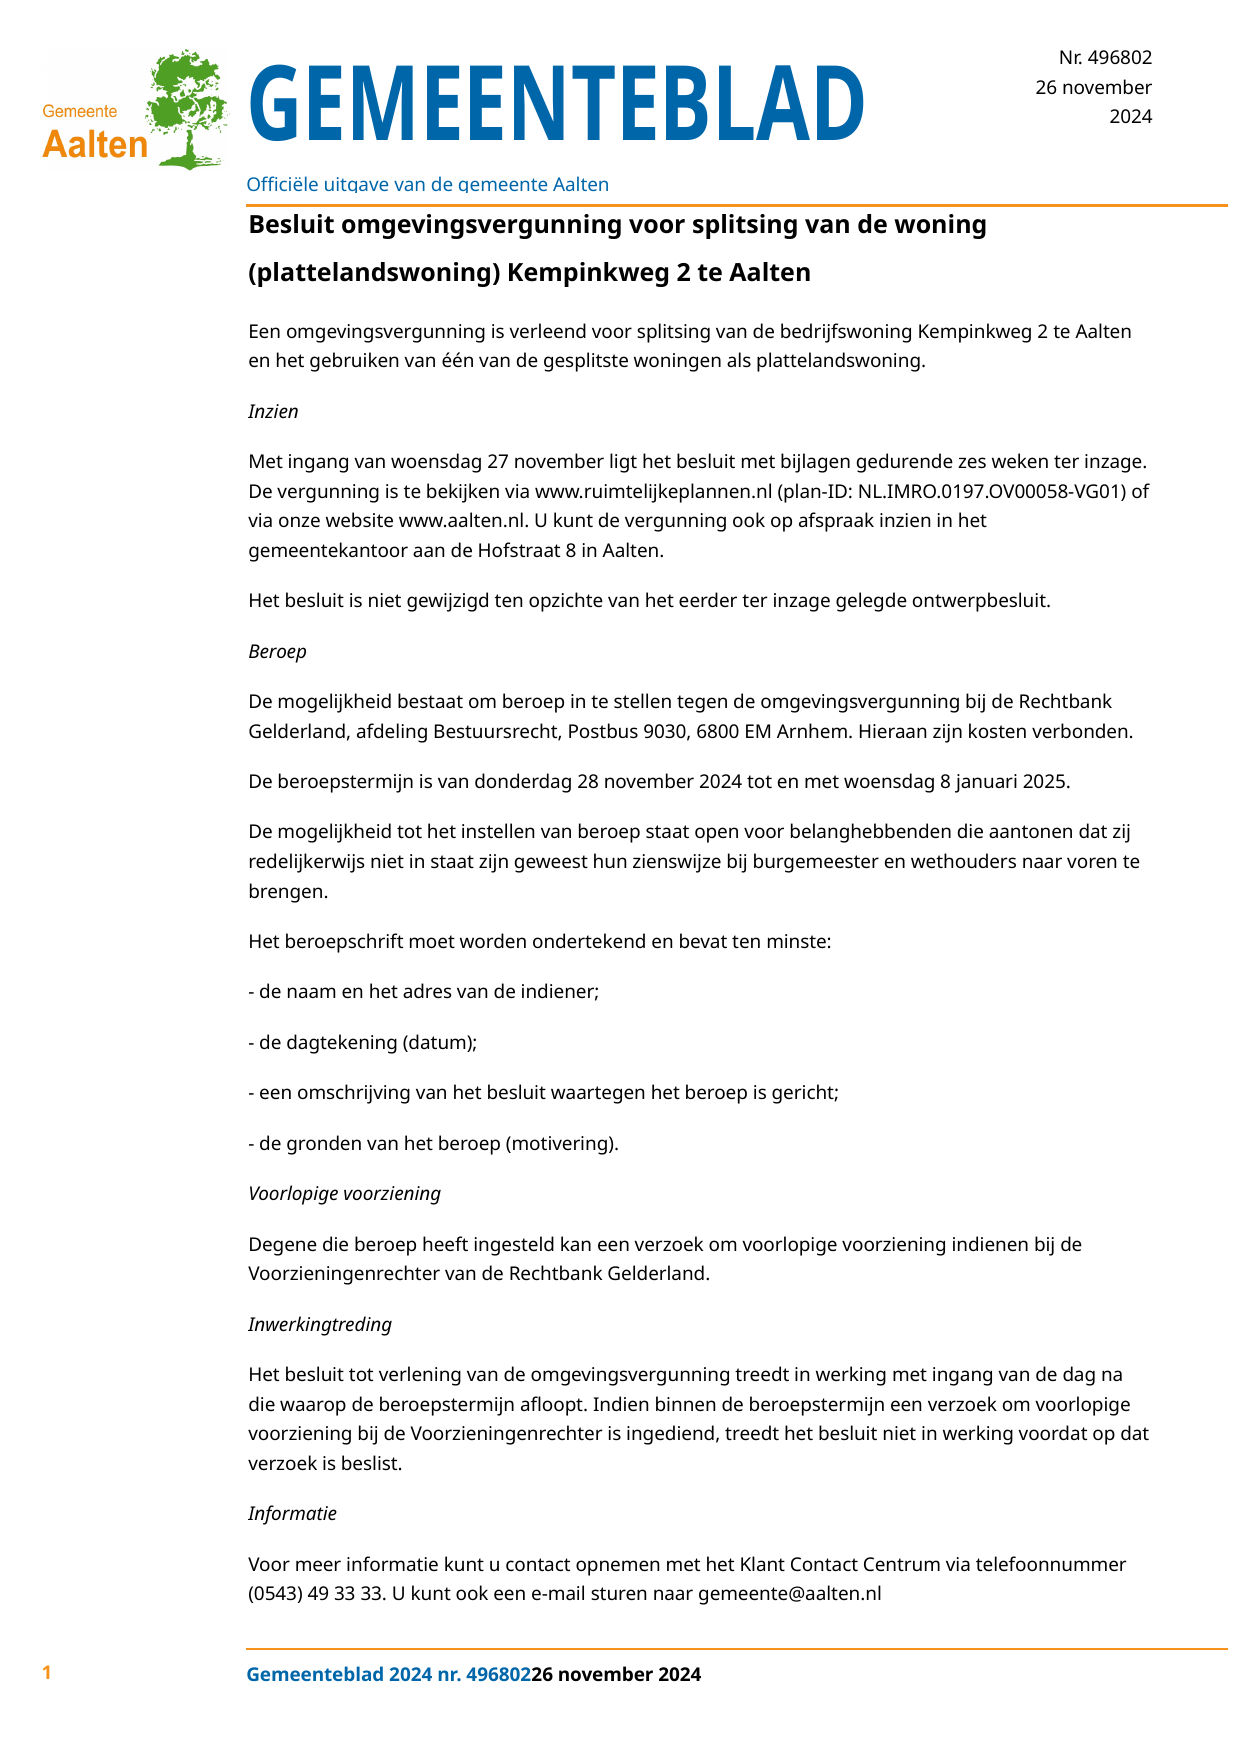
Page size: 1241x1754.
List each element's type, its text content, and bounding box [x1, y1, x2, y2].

text De beroepstermijn is van donderdag 28 november 2024 tot en met woensdag 8 januari 2025. [248, 768, 1152, 794]
text - de dagtekening (datum); [248, 1029, 1152, 1055]
text Het besluit tot verlening van de omgevingsvergunning treedt in werking met ingang van de dag na die waarop de beroepstermijn afloopt. Indien binnen de beroepstermijn een verzoek om voorlopige voorziening bij de Voorzieningenrechter is ingediend, treedt het besluit niet in werking voordat op dat verzoek is beslist. [248, 1361, 1152, 1476]
text Voor meer informatie kunt u contact opnemen met het Klant Contact Centrum via telefoonnummer (0543) 49 33 33. U kunt ook een e-mail sturen naar gemeente@aalten.nl [248, 1551, 1152, 1606]
text Inzien [248, 398, 1152, 424]
text Het besluit is niet gewijzigd ten opzichte van het eerder ter inzage gelegde ontwerpbesluit. [248, 587, 1152, 613]
text Informatie [248, 1500, 1152, 1526]
text De mogelijkheid tot het instellen van beroep staat open voor belanghebbenden die aantonen dat zij redelijkerwijs niet in staat zijn geweest hun zienswijze bij burgemeester en wethouders naar voren te brengen. [248, 819, 1152, 904]
picture [41, 47, 231, 172]
text Inwerkingtreding [248, 1311, 1152, 1337]
text - de naam en het adres van de indiener; [248, 979, 1152, 1004]
text Beroep [248, 638, 1152, 664]
text Een omgevingsvergunning is verleend voor splitsing van de bedrijfswoning Kempinkweg 2 te Aalten en het gebruiken van één van de gesplitste woningen als plattelandswoning. [248, 318, 1152, 373]
text Degene die beroep heeft ingesteld kan een verzoek om voorlopige voorziening indienen bij de Voorzieningenrechter van de Rechtbank Gelderland. [248, 1231, 1152, 1286]
text Voorlopige voorziening [248, 1180, 1152, 1206]
text - de gronden van het beroep (motivering). [248, 1130, 1152, 1156]
text Besluit omgevingsvergunning voor splitsing van de woning (plattelandswoning) Kempinkweg 2 te Aalten [248, 207, 1152, 288]
text Het beroepschrift moet worden ondertekend en bevat ten minste: [248, 928, 1152, 954]
text - een omschrijving van het besluit waartegen het beroep is gericht; [248, 1079, 1152, 1105]
text Met ingang van woensdag 27 november ligt het besluit met bijlagen gedurende zes weken ter inzage. De vergunning is te bekijken via www.ruimtelijkeplannen.nl (plan-ID: NL.IMRO.0197.OV00058-VG01) of via onze website www.aalten.nl. U kunt de vergunning ook op afspraak inzien in het gemeentekantoor aan de Hofstraat 8 in Aalten. [248, 448, 1152, 563]
text De mogelijkheid bestaat om beroep in te stellen tegen de omgevingsvergunning bij de Rechtbank Gelderland, afdeling Bestuursrecht, Postbus 9030, 6800 EM Arnhem. Hieraan zijn kosten verbonden. [248, 688, 1152, 744]
